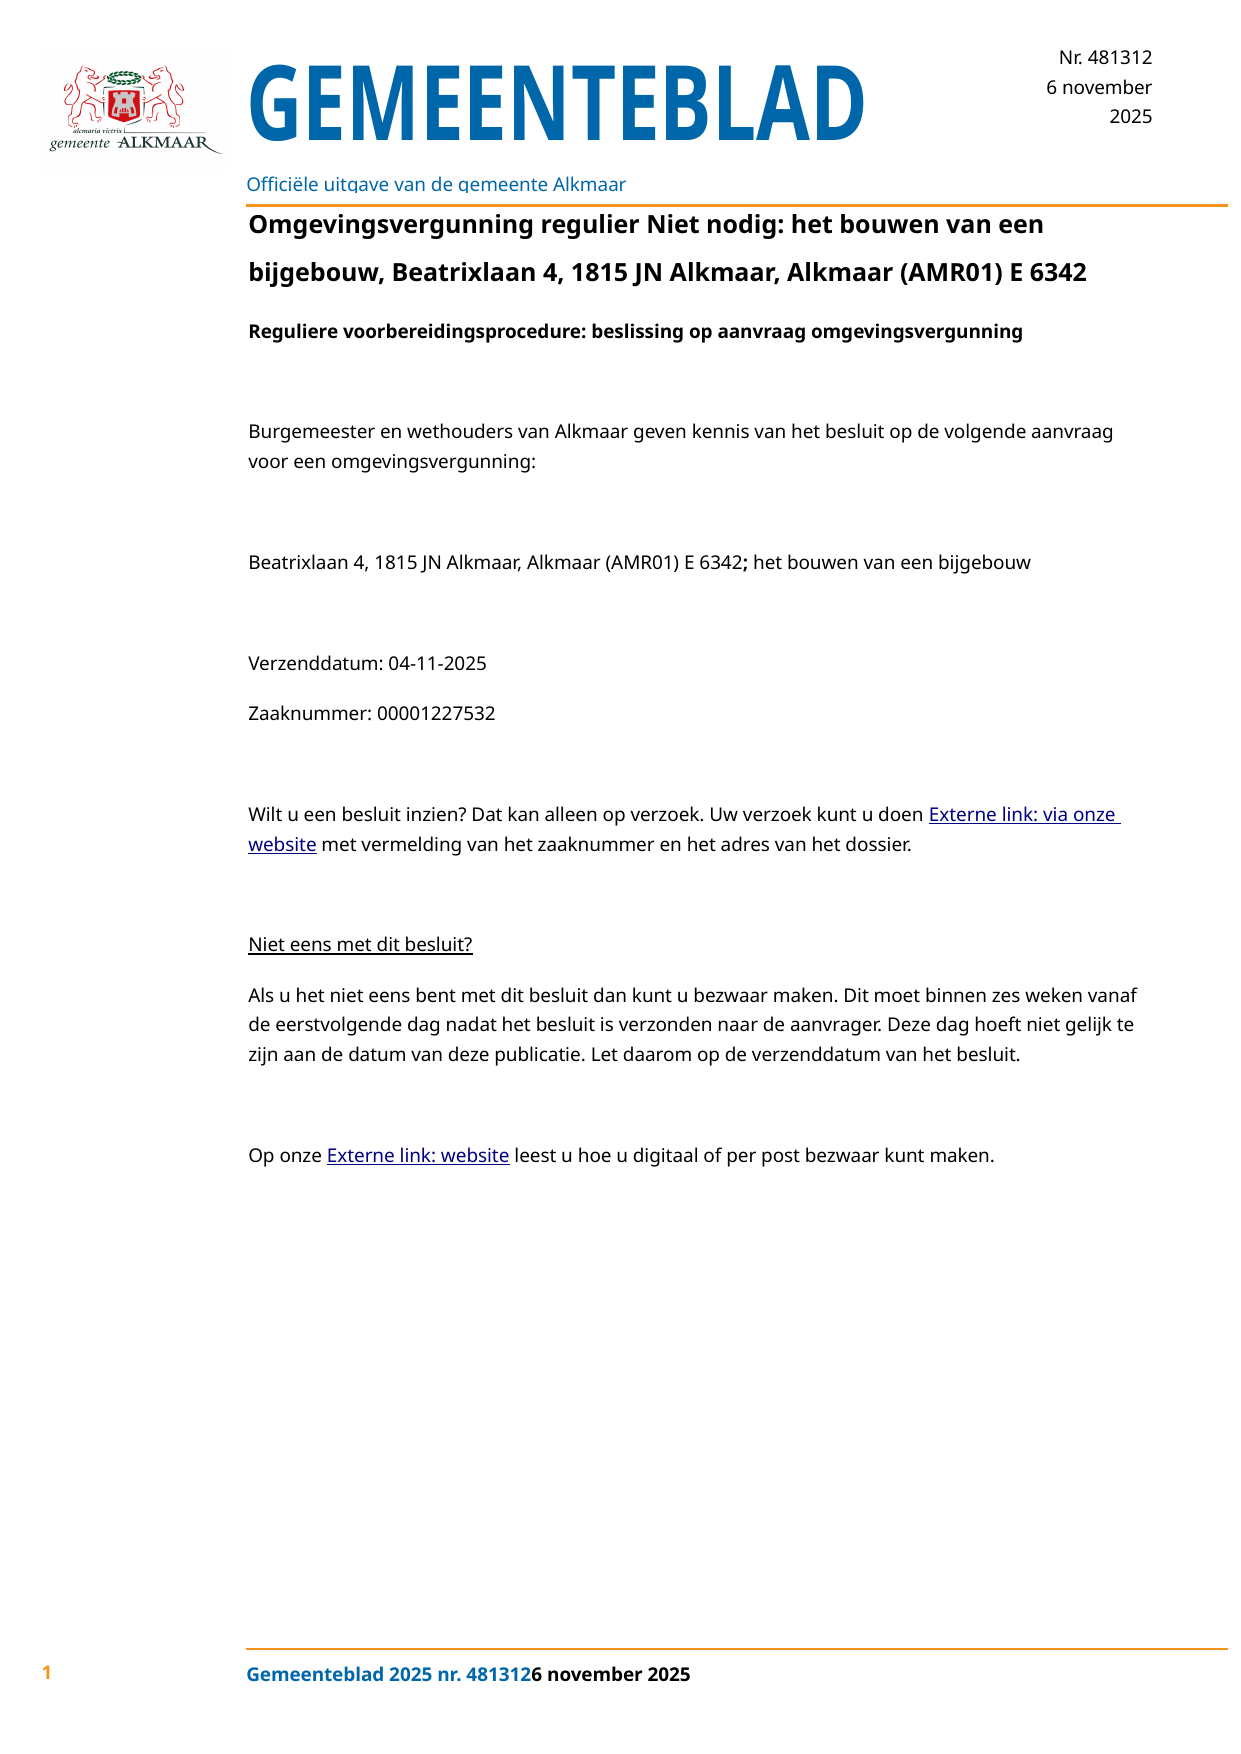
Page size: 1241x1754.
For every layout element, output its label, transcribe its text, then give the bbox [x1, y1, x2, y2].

text Burgemeester en wethouders van Alkmaar geven kennis van het besluit op de volgende aanvraag voor een omgevingsvergunning: [248, 419, 1152, 474]
text Reguliere voorbereidingsprocedure: beslissing op aanvraag omgevingsvergunning [248, 318, 1152, 344]
text Wilt u een besluit inzien? Dat kan alleen op verzoek. Uw verzoek kunt u doen Externe link: via onze website met vermelding van het zaaknummer en het adres van het dossier. [248, 801, 1152, 857]
text Als u het niet eens bent met dit besluit dan kunt u bezwaar maken. Dit moet binnen zes weken vanaf de eerstvolgende dag nadat het besluit is verzonden naar de aanvrager. Deze dag hoeft niet gelijk te zijn aan de datum van deze publicatie. Let daarom op de verzenddatum van het besluit. [248, 982, 1152, 1067]
text Zaaknummer: 00001227532 [248, 700, 1152, 726]
text Op onze Externe link: website leest u hoe u digitaal of per post bezwaar kunt maken. [248, 1142, 1152, 1168]
text Niet eens met dit besluit? [248, 932, 1152, 957]
text Verzenddatum: 04-11-2025 [248, 650, 1152, 676]
text Beatrixlaan 4, 1815 JN Alkmaar, Alkmaar (AMR01) E 6342; het bouwen van een bijgebouw [248, 549, 1152, 575]
picture [41, 47, 231, 172]
text Omgevingsvergunning regulier Niet nodig: het bouwen van een bijgebouw, Beatrixlaan 4, 1815 JN Alkmaar, Alkmaar (AMR01) E 6342 [248, 207, 1152, 288]
